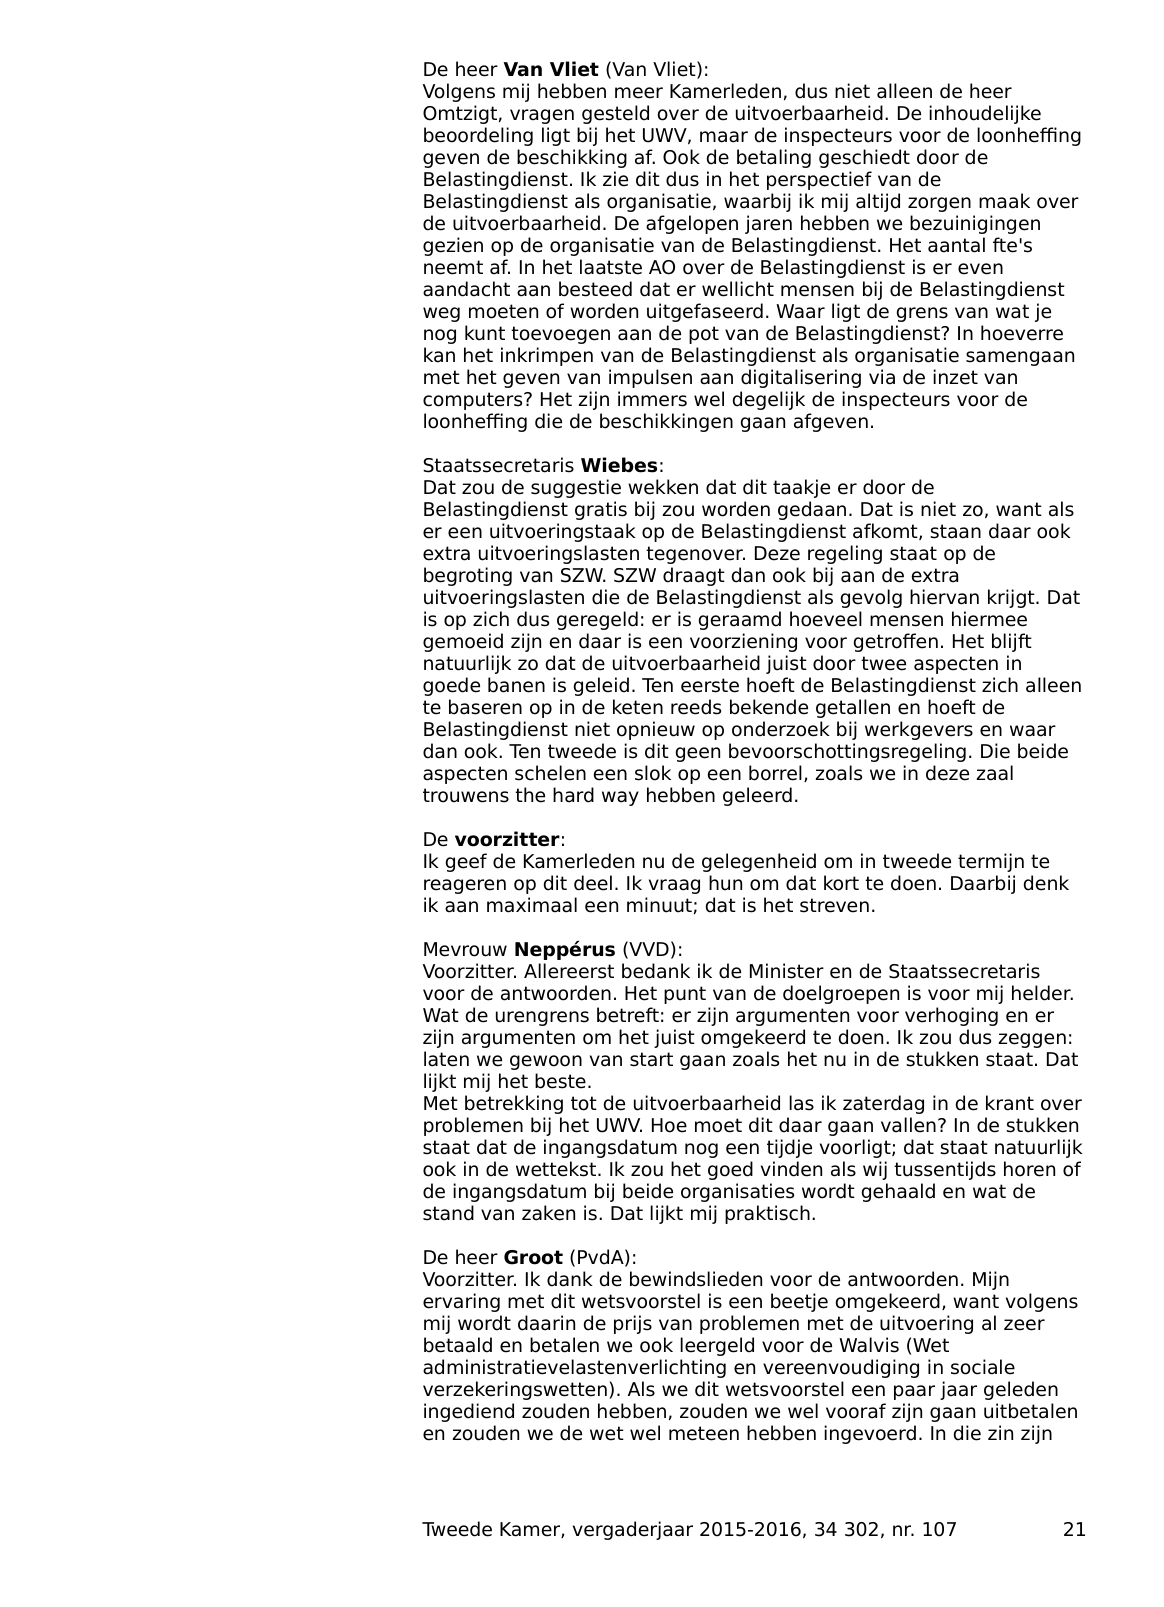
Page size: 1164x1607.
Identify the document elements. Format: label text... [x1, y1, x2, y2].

text De heer Van Vliet (Van Vliet): [422, 59, 1087, 81]
text Mevrouw Neppérus (VVD): [422, 939, 1087, 961]
text De heer Groot (PvdA): [422, 1247, 1087, 1269]
text De voorzitter: [422, 829, 1087, 851]
text Volgens mij hebben meer Kamerleden, dus niet alleen de heer Omtzigt, vragen gesteld over de uitvoerbaarheid. De inhoudelijke beoordeling ligt bij het UWV, maar de inspecteurs voor de loonheffing geven de beschikking af. Ook de betaling geschiedt door de Belastingdienst. Ik zie dit dus in het perspectief van de Belastingdienst als organisatie, waarbij ik mij altijd zorgen maak over de uitvoerbaarheid. De afgelopen jaren hebben we bezuinigingen gezien op de organisatie van de Belastingdienst. Het aantal fte's neemt af. In het laatste AO over de Belastingdienst is er even aandacht aan besteed dat er wellicht mensen bij de Belastingdienst weg moeten of worden uitgefaseerd. Waar ligt de grens van wat je nog kunt toevoegen aan de pot van de Belastingdienst? In hoeverre kan het inkrimpen van de Belastingdienst als organisatie samengaan met het geven van impulsen aan digitalisering via de inzet van computers? Het zijn immers wel degelijk de inspecteurs voor de loonheffing die de beschikkingen gaan afgeven. [422, 81, 1087, 433]
text Ik geef de Kamerleden nu de gelegenheid om in tweede termijn te reageren op dit deel. Ik vraag hun om dat kort te doen. Daarbij denk ik aan maximaal een minuut; dat is het streven. [422, 851, 1087, 917]
text Met betrekking tot de uitvoerbaarheid las ik zaterdag in de krant over problemen bij het UWV. Hoe moet dit daar gaan vallen? In de stukken staat dat de ingangsdatum nog een tijdje voorligt; dat staat natuurlijk ook in de wettekst. Ik zou het goed vinden als wij tussentijds horen of de ingangsdatum bij beide organisaties wordt gehaald en wat de stand van zaken is. Dat lijkt mij praktisch. [422, 1093, 1087, 1224]
text Voorzitter. Allereerst bedank ik de Minister en de Staatssecretaris voor de antwoorden. Het punt van de doelgroepen is voor mij helder. Wat de urengrens betreft: er zijn argumenten voor verhoging en er zijn argumenten om het juist omgekeerd te doen. Ik zou dus zeggen: laten we gewoon van start gaan zoals het nu in de stukken staat. Dat lijkt mij het beste. [422, 961, 1087, 1093]
text Voorzitter. Ik dank de bewindslieden voor de antwoorden. Mijn ervaring met dit wetsvoorstel is een beetje omgekeerd, want volgens mij wordt daarin de prijs van problemen met de uitvoering al zeer betaald en betalen we ook leergeld voor de Walvis (Wet administratievelastenverlichting en vereenvoudiging in sociale verzekeringswetten). Als we dit wetsvoorstel een paar jaar geleden ingediend zouden hebben, zouden we wel vooraf zijn gaan uitbetalen en zouden we de wet wel meteen hebben ingevoerd. In die zin zijn [422, 1269, 1087, 1444]
text Staatssecretaris Wiebes: [422, 455, 1087, 477]
text Dat zou de suggestie wekken dat dit taakje er door de Belastingdienst gratis bij zou worden gedaan. Dat is niet zo, want als er een uitvoeringstaak op de Belastingdienst afkomt, staan daar ook extra uitvoeringslasten tegenover. Deze regeling staat op de begroting van SZW. SZW draagt dan ook bij aan de extra uitvoeringslasten die de Belastingdienst als gevolg hiervan krijgt. Dat is op zich dus geregeld: er is geraamd hoeveel mensen hiermee gemoeid zijn en daar is een voorziening voor getroffen. Het blijft natuurlijk zo dat de uitvoerbaarheid juist door twee aspecten in goede banen is geleid. Ten eerste hoeft de Belastingdienst zich alleen te baseren op in de keten reeds bekende getallen en hoeft de Belastingdienst niet opnieuw op onderzoek bij werkgevers en waar dan ook. Ten tweede is dit geen bevoorschottingsregeling. Die beide aspecten schelen een slok op een borrel, zoals we in deze zaal trouwens the hard way hebben geleerd. [422, 477, 1087, 807]
